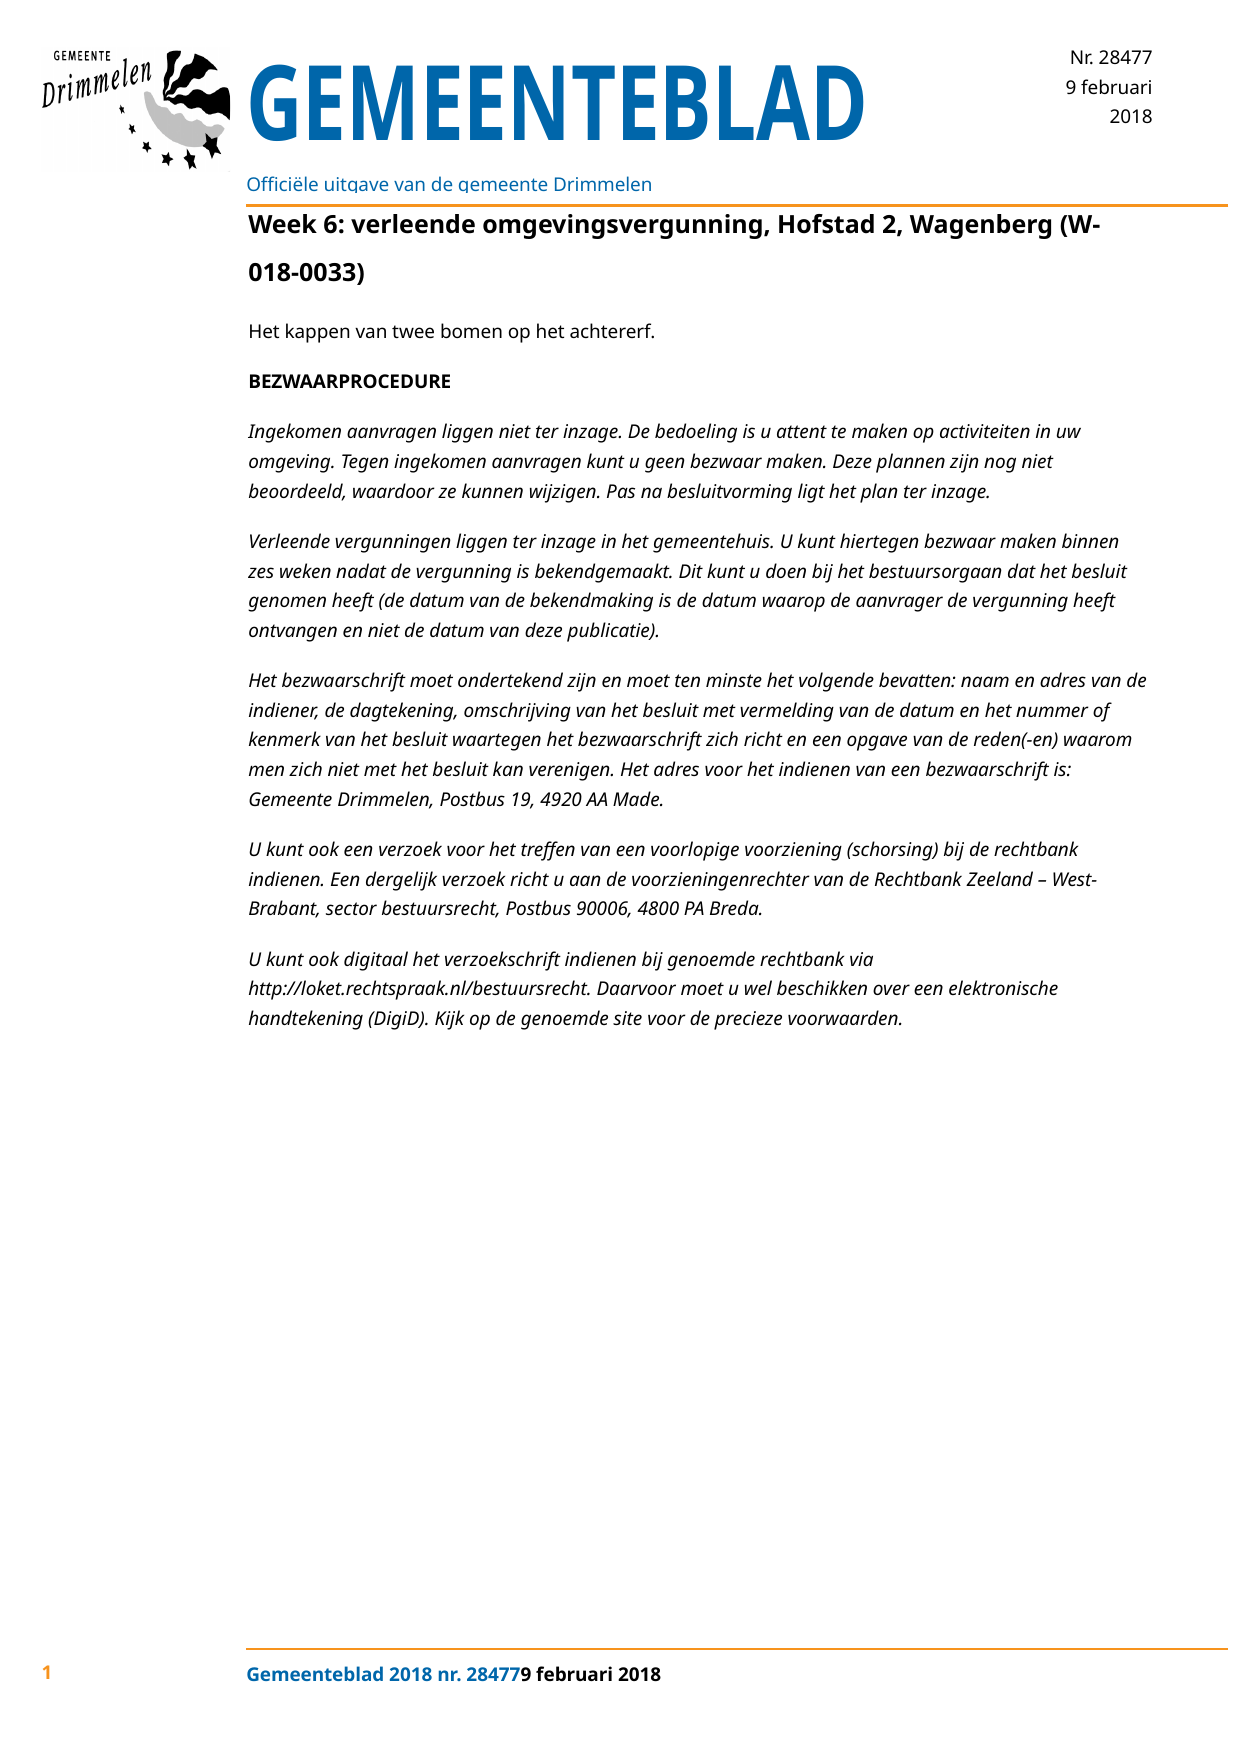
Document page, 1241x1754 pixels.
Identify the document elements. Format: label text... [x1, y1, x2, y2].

text U kunt ook digitaal het verzoekschrift indienen bij genoemde rechtbank via http://loket.rechtspraak.nl/bestuursrecht. Daarvoor moet u wel beschikken over een elektronische handtekening (DigiD). Kijk op de genoemde site voor de precieze voorwaarden. [248, 946, 1152, 1031]
text Verleende vergunningen liggen ter inzage in het gemeentehuis. U kunt hiertegen bezwaar maken binnen zes weken nadat de vergunning is bekendgemaakt. Dit kunt u doen bij het bestuursorgaan dat het besluit genomen heeft (de datum van de bekendmaking is de datum waarop de aanvrager de vergunning heeft ontvangen en niet de datum van deze publicatie). [248, 528, 1152, 643]
text Het bezwaarschrift moet ondertekend zijn en moet ten minste het volgende bevatten: naam en adres van de indiener, de dagtekening, omschrijving van het besluit met vermelding van de datum en het nummer of kenmerk van het besluit waartegen het bezwaarschrift zich richt en een opgave van de reden(-en) waarom men zich niet met het besluit kan verenigen. Het adres voor het indienen van een bezwaarschrift is: Gemeente Drimmelen, Postbus 19, 4920 AA Made. [248, 667, 1152, 812]
picture [41, 47, 231, 172]
text Week 6: verleende omgevingsvergunning, Hofstad 2, Wagenberg (W-018-0033) [248, 207, 1152, 288]
text Het kappen van twee bomen op het achtererf. [248, 318, 1152, 344]
text Ingekomen aanvragen liggen niet ter inzage. De bedoeling is u attent te maken op activiteiten in uw omgeving. Tegen ingekomen aanvragen kunt u geen bezwaar maken. Deze plannen zijn nog niet beoordeeld, waardoor ze kunnen wijzigen. Pas na besluitvorming ligt het plan ter inzage. [248, 419, 1152, 504]
text BEZWAARPROCEDURE [248, 368, 1152, 394]
text U kunt ook een verzoek voor het treffen van een voorlopige voorziening (schorsing) bij de rechtbank indienen. Een dergelijk verzoek richt u aan de voorzieningenrechter van de Rechtbank Zeeland – West-Brabant, sector bestuursrecht, Postbus 90006, 4800 PA Breda. [248, 836, 1152, 921]
